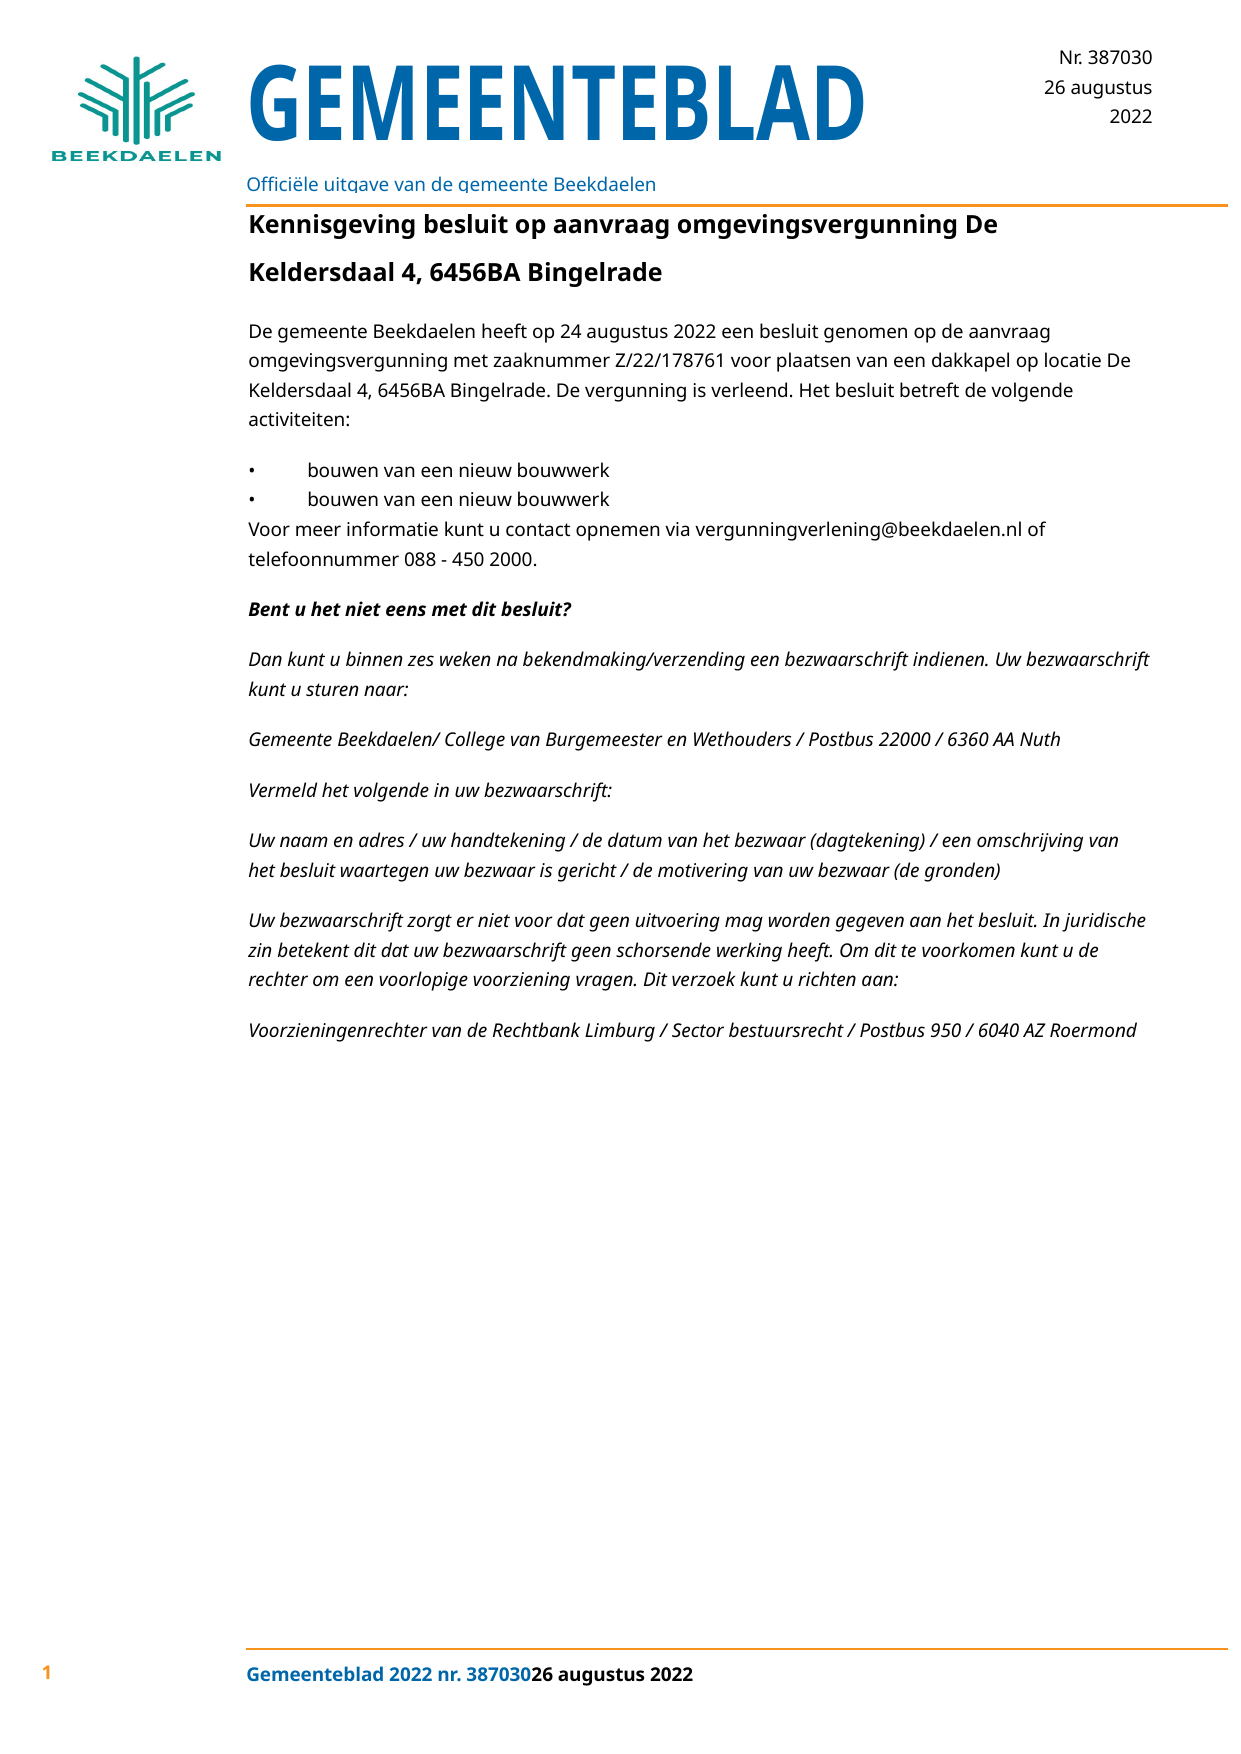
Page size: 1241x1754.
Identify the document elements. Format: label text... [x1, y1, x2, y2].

text Uw naam en adres / uw handtekening / de datum van het bezwaar (dagtekening) / een omschrijving van het besluit waartegen uw bezwaar is gericht / de motivering van uw bezwaar (de gronden) [248, 827, 1152, 883]
list bouwen van een nieuw bouwwerk [248, 457, 1152, 483]
text Bent u het niet eens met dit besluit? [248, 596, 1152, 622]
text Vermeld het volgende in uw bezwaarschrift: [248, 777, 1152, 803]
text Gemeente Beekdaelen/ College van Burgemeester en Wethouders / Postbus 22000 / 6360 AA Nuth [248, 727, 1152, 752]
text De gemeente Beekdaelen heeft op 24 augustus 2022 een besluit genomen op de aanvraag omgevingsvergunning met zaaknummer Z/22/178761 voor plaatsen van een dakkapel op locatie De Keldersdaal 4, 6456BA Bingelrade. De vergunning is verleend. Het besluit betreft de volgende activiteiten: [248, 318, 1152, 432]
picture [41, 47, 231, 172]
text Uw bezwaarschrift zorgt er niet voor dat geen uitvoering mag worden gegeven aan het besluit. In juridische zin betekent dit dat uw bezwaarschrift geen schorsende werking heeft. Om dit te voorkomen kunt u de rechter om een voorlopige voorziening vragen. Dit verzoek kunt u richten aan: [248, 907, 1152, 992]
text Dan kunt u binnen zes weken na bekendmaking/verzending een bezwaarschrift indienen. Uw bezwaarschrift kunt u sturen naar: [248, 647, 1152, 702]
text Kennisgeving besluit op aanvraag omgevingsvergunning De Keldersdaal 4, 6456BA Bingelrade [248, 207, 1152, 288]
text Voor meer informatie kunt u contact opnemen via vergunningverlening@beekdaelen.nl of telefoonnummer 088 - 450 2000. [248, 516, 1152, 572]
list bouwen van een nieuw bouwwerk [248, 487, 1152, 512]
text Voorzieningenrechter van de Rechtbank Limburg / Sector bestuursrecht / Postbus 950 / 6040 AZ Roermond [248, 1017, 1152, 1043]
